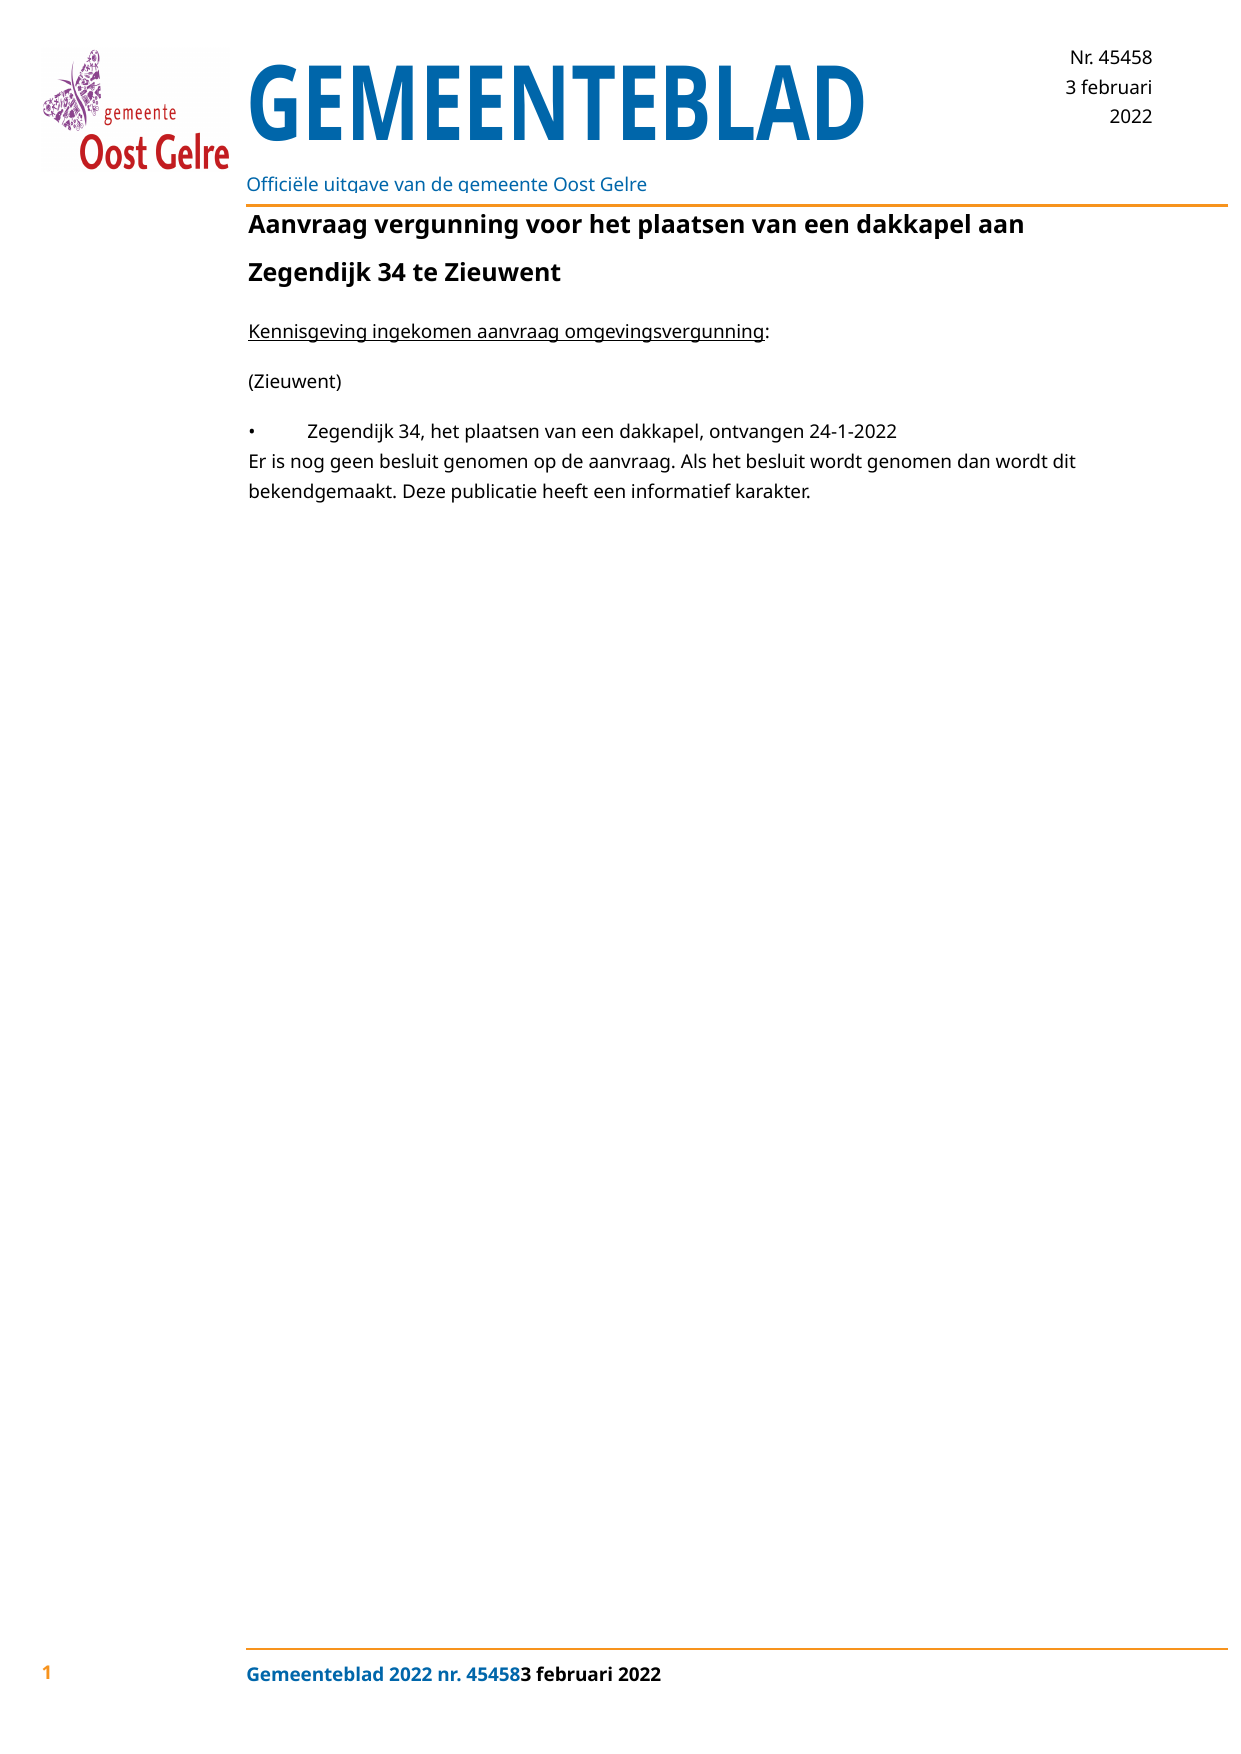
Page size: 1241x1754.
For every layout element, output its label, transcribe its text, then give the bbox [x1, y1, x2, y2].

picture [41, 47, 231, 172]
text Aanvraag vergunning voor het plaatsen van een dakkapel aan Zegendijk 34 te Zieuwent [248, 207, 1152, 288]
text (Zieuwent) [248, 368, 1152, 394]
list Zegendijk 34, het plaatsen van een dakkapel, ontvangen 24-1-2022 [248, 419, 1152, 444]
text Kennisgeving ingekomen aanvraag omgevingsvergunning: [248, 318, 1152, 344]
text Er is nog geen besluit genomen op de aanvraag. Als het besluit wordt genomen dan wordt dit bekendgemaakt. Deze publicatie heeft een informatief karakter. [248, 448, 1152, 504]
